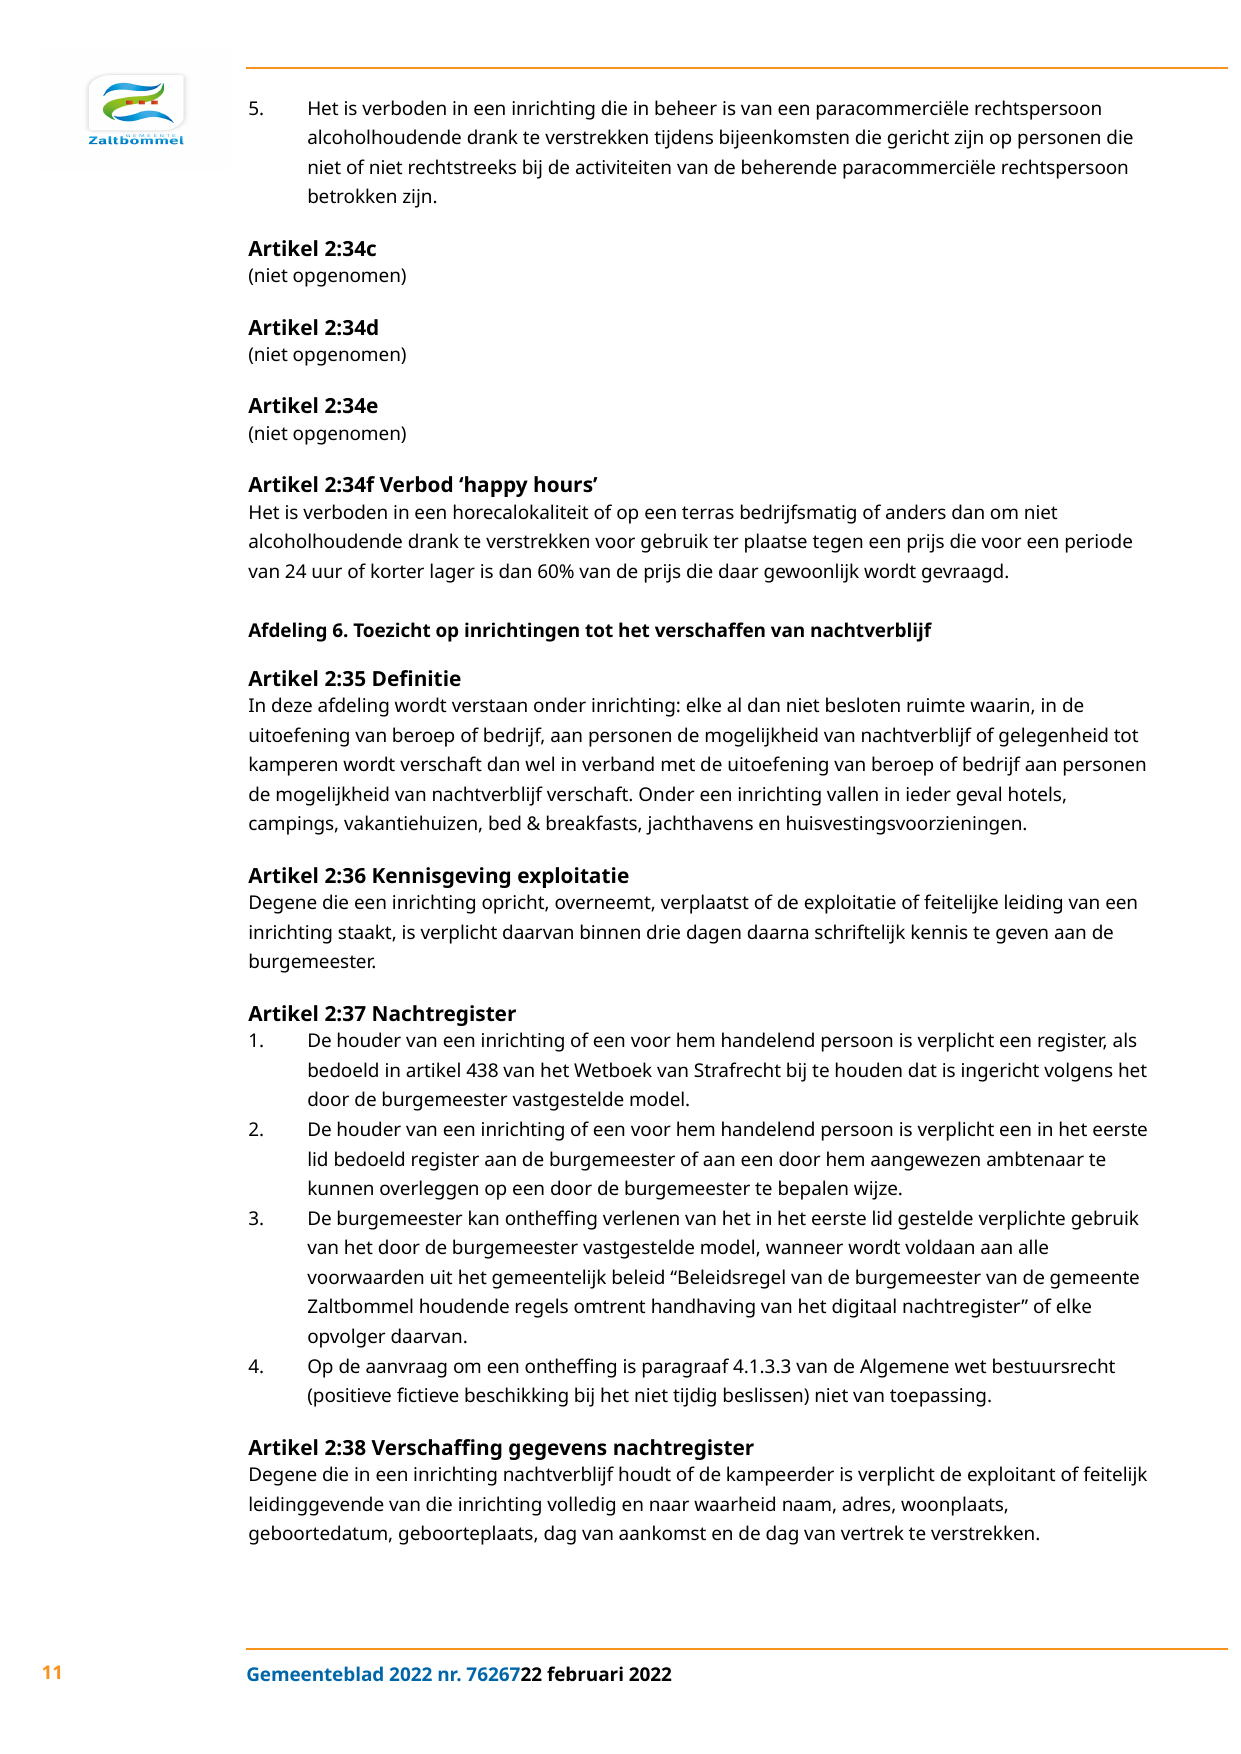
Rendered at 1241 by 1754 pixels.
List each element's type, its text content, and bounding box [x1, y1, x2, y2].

picture [41, 47, 231, 172]
text Artikel 2:38 Verschaffing gegevens nachtregister [248, 1433, 1152, 1461]
list Het is verboden in een inrichting die in beheer is van een paracommerciële rechtspersoon alcoholhoudende drank te verstrekken tijdens bijeenkomsten die gericht zijn op personen die niet of niet rechtstreeks bij de activiteiten van de beherende paracommerciële rechtspersoon betrokken zijn. [248, 95, 1152, 209]
text Het is verboden in een horecalokaliteit of op een terras bedrijfsmatig of anders dan om niet alcoholhoudende drank te verstrekken voor gebruik ter plaatse tegen een prijs die voor een periode van 24 uur of korter lager is dan 60% van de prijs die daar gewoonlijk wordt gevraagd. [248, 499, 1152, 584]
text (niet opgenomen) [248, 262, 1152, 288]
text (niet opgenomen) [248, 341, 1152, 367]
text Artikel 2:34d [248, 313, 1152, 341]
list De burgemeester kan ontheffing verlenen van het in het eerste lid gestelde verplichte gebruik van het door de burgemeester vastgestelde model, wanneer wordt voldaan aan alle voorwaarden uit het gemeentelijk beleid “Beleidsregel van de burgemeester van de gemeente Zaltbommel houdende regels omtrent handhaving van het digitaal nachtregister” of elke opvolger daarvan. [248, 1205, 1152, 1349]
text Artikel 2:34c [248, 234, 1152, 262]
text In deze afdeling wordt verstaan onder inrichting: elke al dan niet besloten ruimte waarin, in de uitoefening van beroep of bedrijf, aan personen de mogelijkheid van nachtverblijf of gelegenheid tot kamperen wordt verschaft dan wel in verband met de uitoefening van beroep of bedrijf aan personen de mogelijkheid van nachtverblijf verschaft. Onder een inrichting vallen in ieder geval hotels, campings, vakantiehuizen, bed & breakfasts, jachthavens en huisvestingsvoorzieningen. [248, 692, 1152, 836]
text Artikel 2:35 Definitie [248, 664, 1152, 692]
text Artikel 2:37 Nachtregister [248, 999, 1152, 1027]
text Degene die een inrichting opricht, overneemt, verplaatst of de exploitatie of feitelijke leiding van een inrichting staakt, is verplicht daarvan binnen drie dagen daarna schriftelijk kennis te geven aan de burgemeester. [248, 889, 1152, 974]
text Artikel 2:36 Kennisgeving exploitatie [248, 861, 1152, 889]
text (niet opgenomen) [248, 420, 1152, 446]
text Afdeling 6. Toezicht op inrichtingen tot het verschaffen van nachtverblijf [248, 617, 1152, 643]
text Degene die in een inrichting nachtverblijf houdt of de kampeerder is verplicht de exploitant of feitelijk leidinggevende van die inrichting volledig en naar waarheid naam, adres, woonplaats, geboortedatum, geboorteplaats, dag van aankomst en de dag van vertrek te verstrekken. [248, 1461, 1152, 1546]
list De houder van een inrichting of een voor hem handelend persoon is verplicht een in het eerste lid bedoeld register aan de burgemeester of aan een door hem aangewezen ambtenaar te kunnen overleggen op een door de burgemeester te bepalen wijze. [248, 1116, 1152, 1201]
text Artikel 2:34f Verbod ‘happy hours’ [248, 471, 1152, 499]
text Artikel 2:34e [248, 392, 1152, 420]
list Op de aanvraag om een ontheffing is paragraaf 4.1.3.3 van de Algemene wet bestuursrecht (positieve fictieve beschikking bij het niet tijdig beslissen) niet van toepassing. [248, 1353, 1152, 1408]
list De houder van een inrichting of een voor hem handelend persoon is verplicht een register, als bedoeld in artikel 438 van het Wetboek van Strafrecht bij te houden dat is ingericht volgens het door de burgemeester vastgestelde model. [248, 1027, 1152, 1112]
